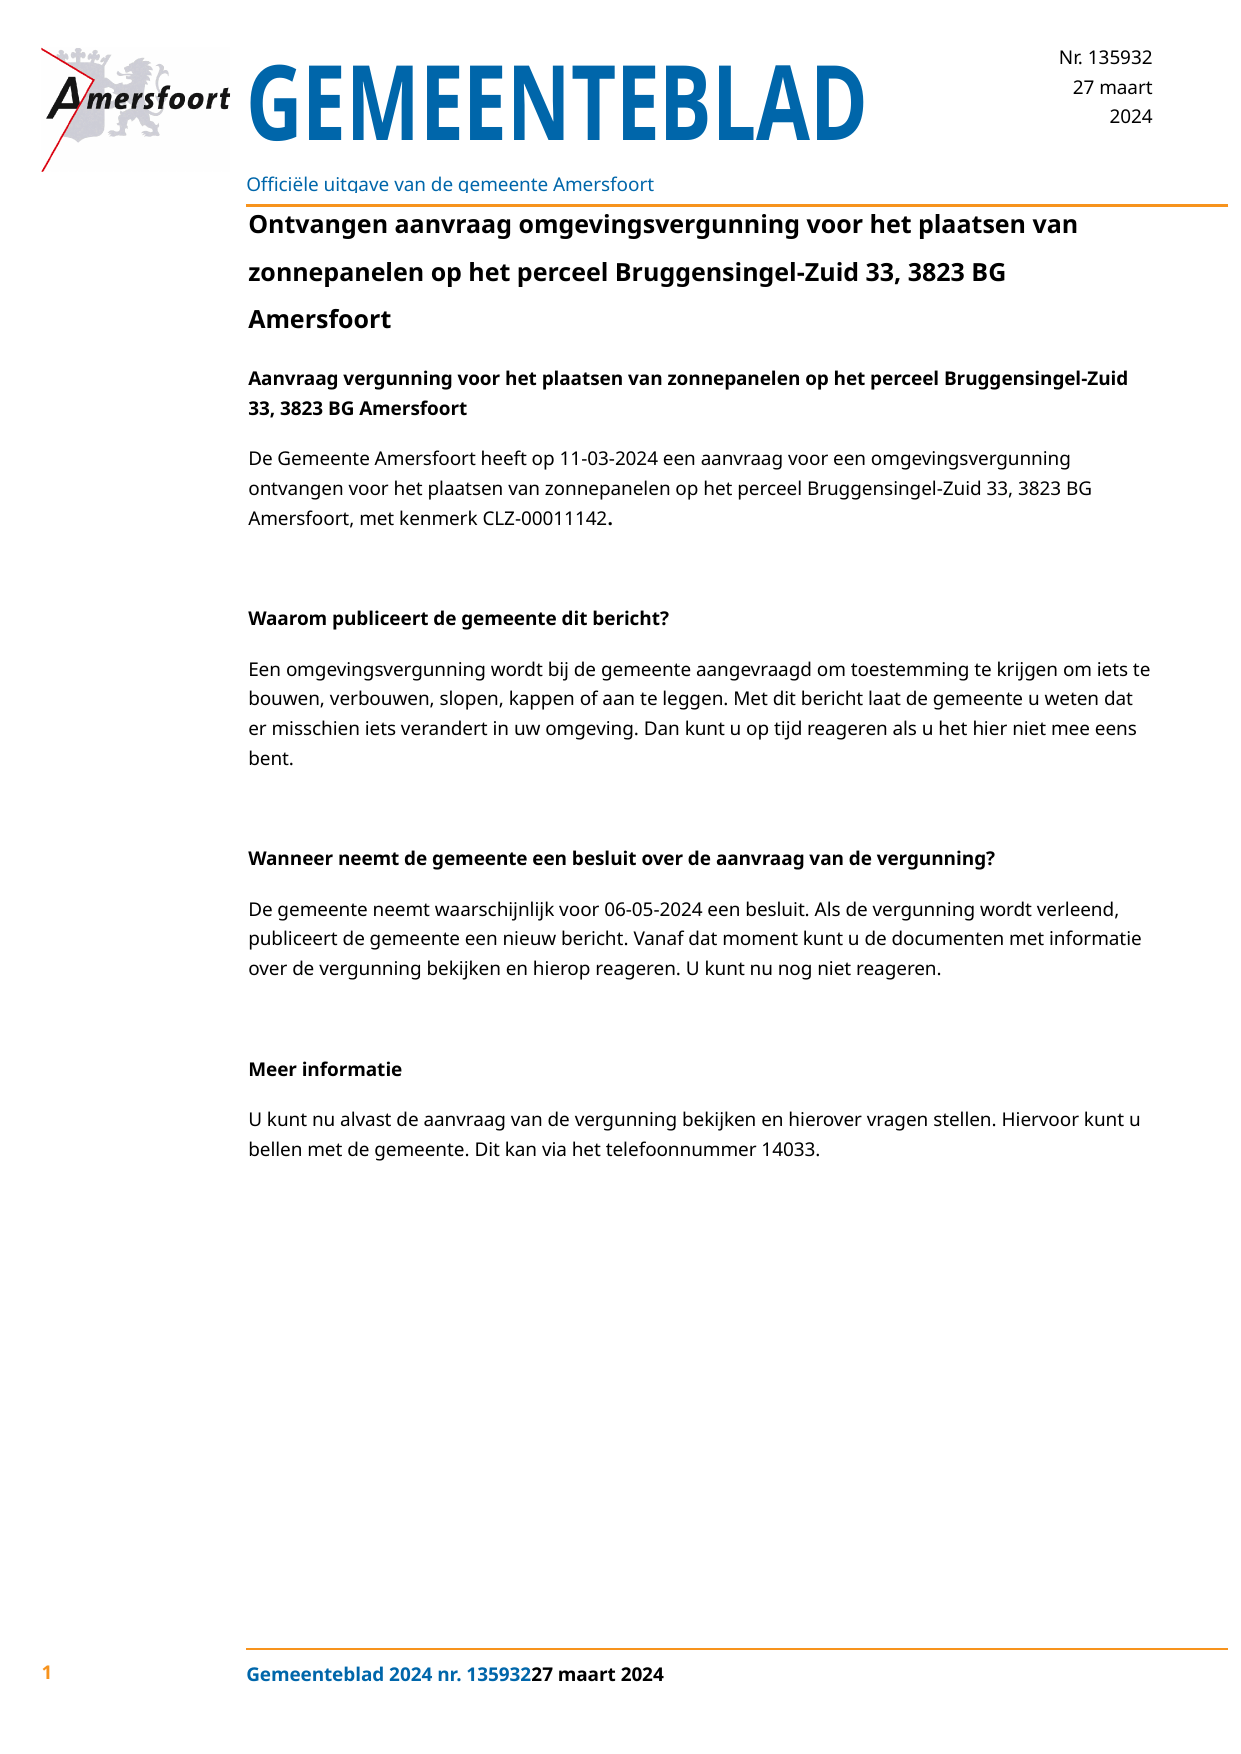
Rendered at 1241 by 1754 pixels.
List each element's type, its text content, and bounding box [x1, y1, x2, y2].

picture [41, 47, 231, 172]
text Een omgevingsvergunning wordt bij de gemeente aangevraagd om toestemming te krijgen om iets te bouwen, verbouwen, slopen, kappen of aan te leggen. Met dit bericht laat de gemeente u weten dat er misschien iets verandert in uw omgeving. Dan kunt u op tijd reageren als u het hier niet mee eens bent. [248, 656, 1152, 770]
text U kunt nu alvast de aanvraag van de vergunning bekijken en hierover vragen stellen. Hiervoor kunt u bellen met de gemeente. Dit kan via het telefoonnummer 14033. [248, 1106, 1152, 1162]
text Wanneer neemt de gemeente een besluit over de aanvraag van de vergunning? [248, 846, 1152, 871]
text De Gemeente Amersfoort heeft op 11-03-2024 een aanvraag voor een omgevingsvergunning ontvangen voor het plaatsen van zonnepanelen op het perceel Bruggensingel-Zuid 33, 3823 BG Amersfoort, met kenmerk CLZ-00011142. [248, 446, 1152, 530]
text Meer informatie [248, 1056, 1152, 1082]
text Aanvraag vergunning voor het plaatsen van zonnepanelen op het perceel Bruggensingel-Zuid 33, 3823 BG Amersfoort [248, 366, 1152, 421]
text Ontvangen aanvraag omgevingsvergunning voor het plaatsen van zonnepanelen op het perceel Bruggensingel-Zuid 33, 3823 BG Amersfoort [248, 207, 1152, 336]
text De gemeente neemt waarschijnlijk voor 06-05-2024 een besluit. Als de vergunning wordt verleend, publiceert de gemeente een nieuw bericht. Vanaf dat moment kunt u de documenten met informatie over de vergunning bekijken en hierop reageren. U kunt nu nog niet reageren. [248, 896, 1152, 981]
text Waarom publiceert de gemeente dit bericht? [248, 606, 1152, 631]
